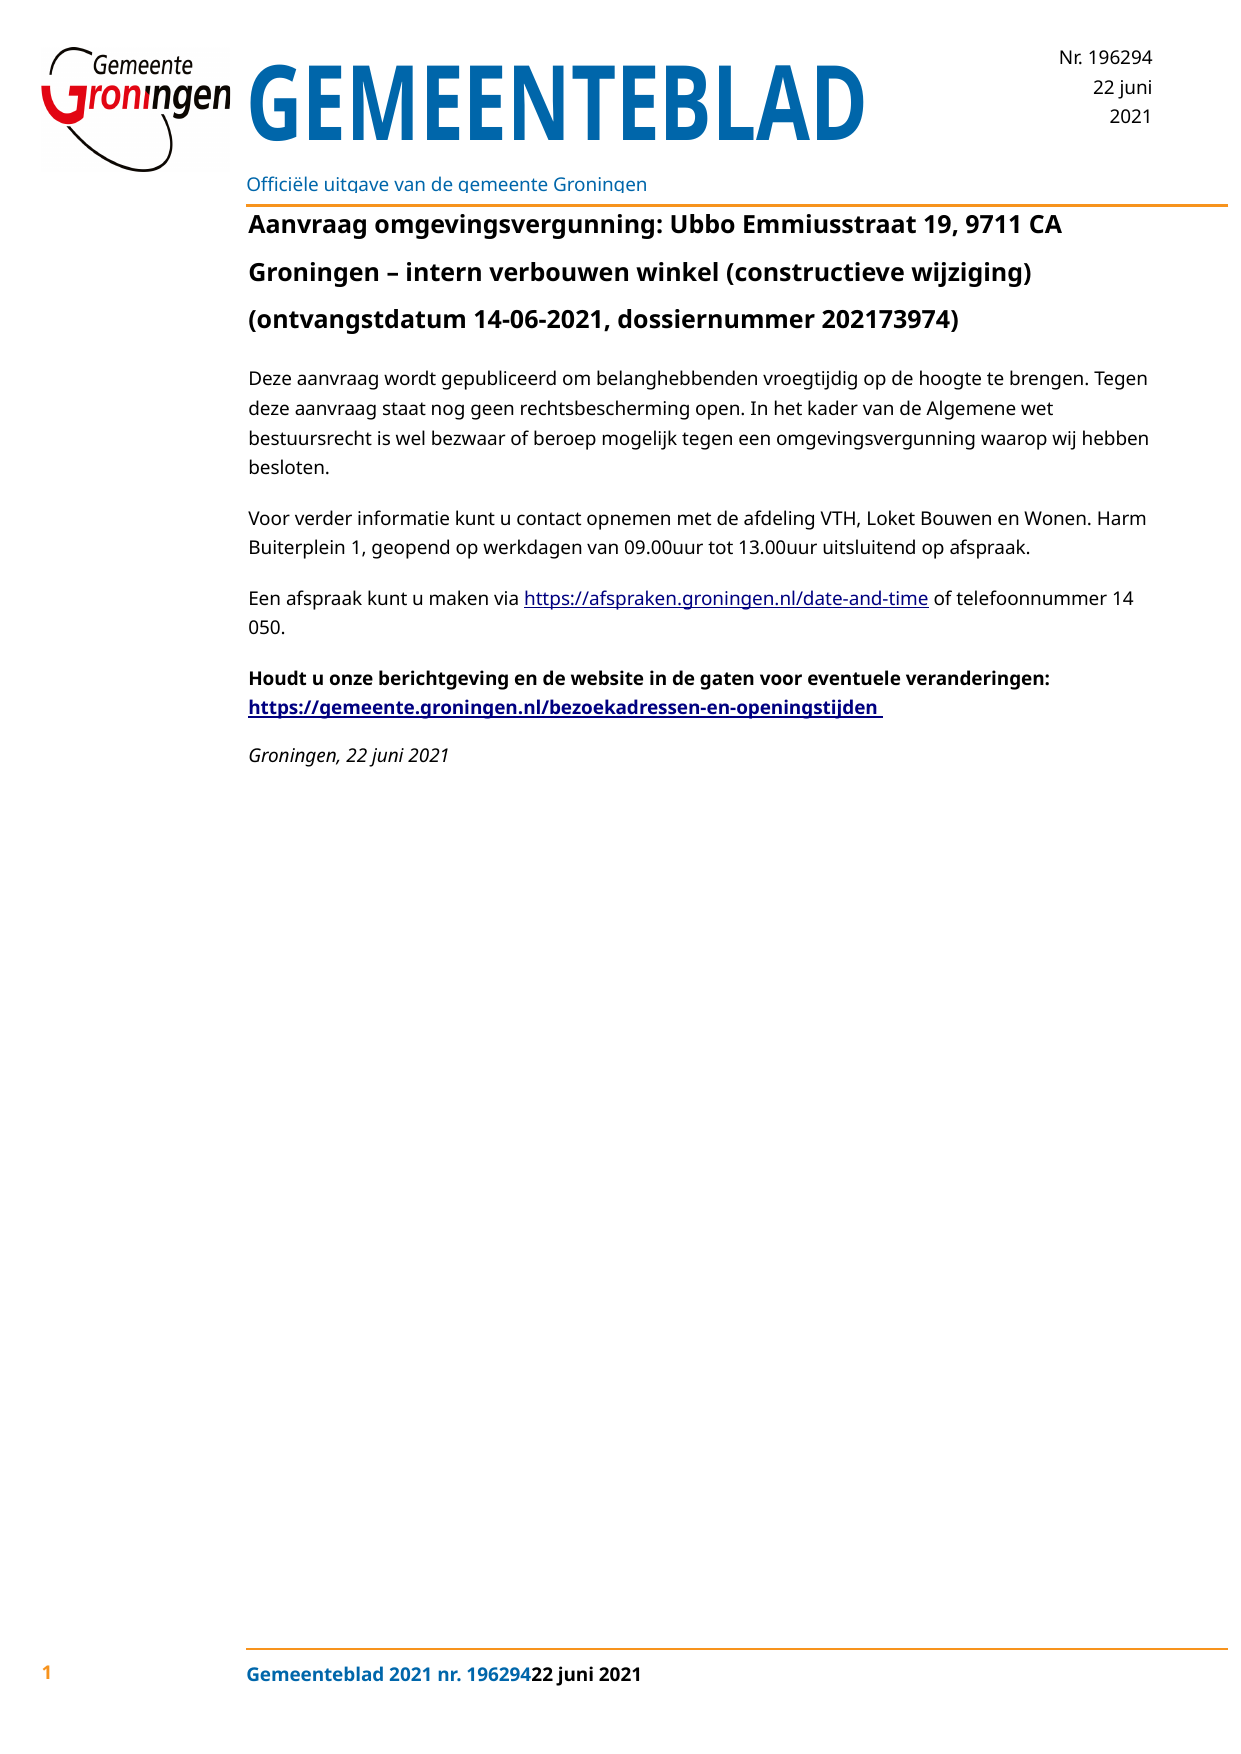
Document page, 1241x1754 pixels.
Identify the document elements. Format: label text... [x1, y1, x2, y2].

text Voor verder informatie kunt u contact opnemen met de afdeling VTH, Loket Bouwen en Wonen. Harm Buiterplein 1, geopend op werkdagen van 09.00uur tot 13.00uur uitsluitend op afspraak. [248, 505, 1152, 560]
picture [41, 47, 231, 172]
text Aanvraag omgevingsvergunning: Ubbo Emmiusstraat 19, 9711 CA Groningen – intern verbouwen winkel (constructieve wijziging) (ontvangstdatum 14-06-2021, dossiernummer 202173974) [248, 207, 1152, 336]
text Groningen, 22 juni 2021 [248, 742, 1152, 768]
text Houdt u onze berichtgeving en de website in de gaten voor eventuele veranderingen: https://gemeente.groningen.nl/bezoekadressen-en-openingstijden [248, 665, 1152, 720]
text Deze aanvraag wordt gepubliceerd om belanghebbenden vroegtijdig op de hoogte te brengen. Tegen deze aanvraag staat nog geen rechtsbescherming open. In het kader van de Algemene wet bestuursrecht is wel bezwaar of beroep mogelijk tegen een omgevingsvergunning waarop wij hebben besloten. [248, 366, 1152, 480]
text Een afspraak kunt u maken via https://afspraken.groningen.nl/date-and-time of telefoonnummer 14 050. [248, 585, 1152, 640]
